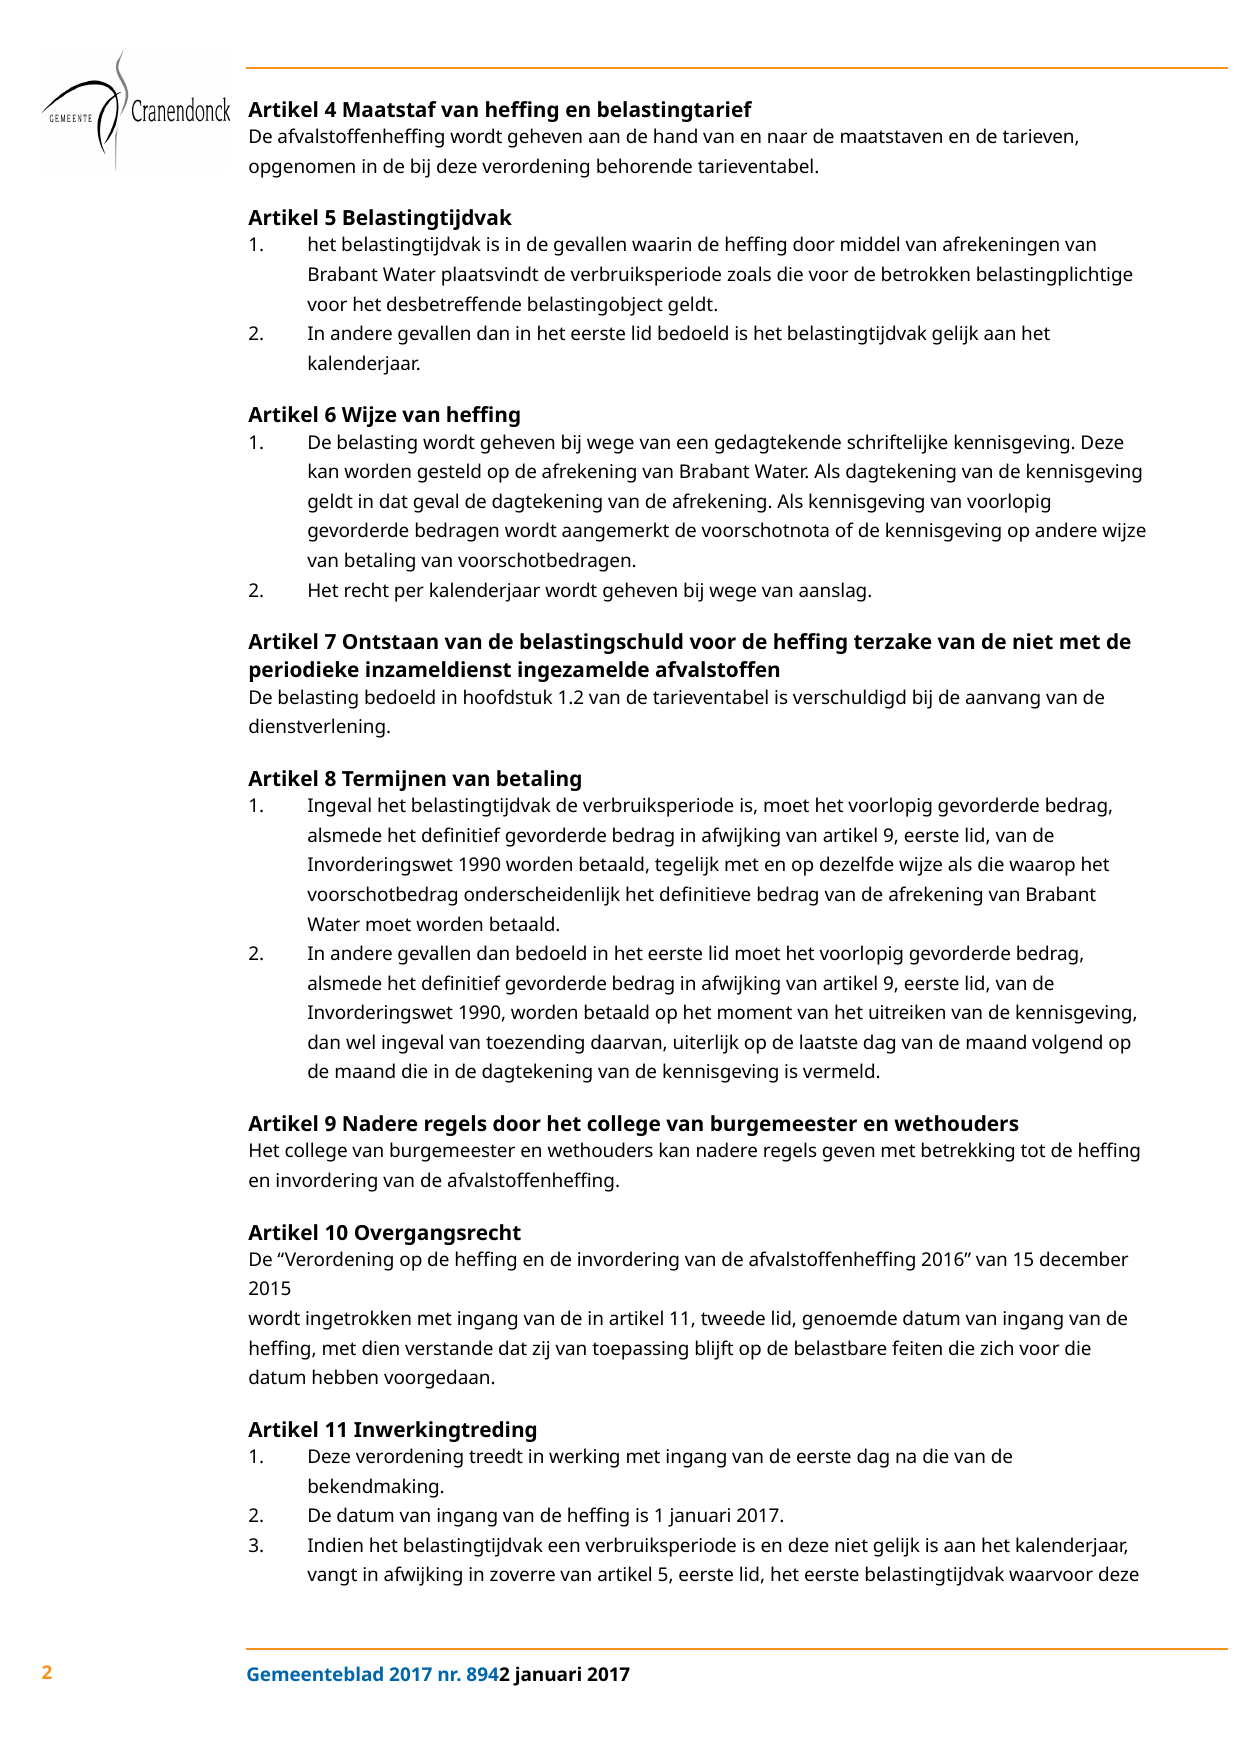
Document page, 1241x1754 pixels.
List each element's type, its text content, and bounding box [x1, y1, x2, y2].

text Artikel 9 Nadere regels door het college van burgemeester en wethouders [248, 1109, 1152, 1138]
list Het recht per kalenderjaar wordt geheven bij wege van aanslag. [248, 577, 1152, 602]
list Ingeval het belastingtijdvak de verbruiksperiode is, moet het voorlopig gevorderde bedrag, alsmede het definitief gevorderde bedrag in afwijking van artikel 9, eerste lid, van de Invorderingswet 1990 worden betaald, tegelijk met en op dezelfde wijze als die waarop het voorschotbedrag onderscheidenlijk het definitieve bedrag van de afrekening van Brabant Water moet worden betaald. [248, 792, 1152, 937]
list Deze verordening treedt in werking met ingang van de eerste dag na die van de bekendmaking. [248, 1443, 1152, 1498]
text Artikel 10 Overgangsrecht [248, 1218, 1152, 1246]
text wordt ingetrokken met ingang van de in artikel 11, tweede lid, genoemde datum van ingang van de heffing, met dien verstande dat zij van toepassing blijft op de belastbare feiten die zich voor die datum hebben voorgedaan. [248, 1305, 1152, 1390]
list In andere gevallen dan in het eerste lid bedoeld is het belastingtijdvak gelijk aan het kalenderjaar. [248, 320, 1152, 376]
text Artikel 4 Maatstaf van heffing en belastingtarief [248, 95, 1152, 123]
text De afvalstoffenheffing wordt geheven aan de hand van en naar de maatstaven en de tarieven, opgenomen in de bij deze verordening behorende tarieventabel. [248, 123, 1152, 178]
list De belasting wordt geheven bij wege van een gedagtekende schriftelijke kennisgeving. Deze kan worden gesteld op de afrekening van Brabant Water. Als dagtekening van de kennisgeving geldt in dat geval de dagtekening van de afrekening. Als kennisgeving van voorlopig gevorderde bedragen wordt aangemerkt de voorschotnota of de kennisgeving op andere wijze van betaling van voorschotbedragen. [248, 429, 1152, 573]
text De belasting bedoeld in hoofdstuk 1.2 van de tarieventabel is verschuldigd bij de aanvang van de dienstverlening. [248, 684, 1152, 739]
text Artikel 7 Ontstaan van de belastingschuld voor de heffing terzake van de niet met de periodieke inzameldienst ingezamelde afvalstoffen [248, 627, 1152, 684]
text Artikel 11 Inwerkingtreding [248, 1415, 1152, 1443]
text Artikel 8 Termijnen van betaling [248, 764, 1152, 792]
picture [41, 47, 231, 172]
list In andere gevallen dan bedoeld in het eerste lid moet het voorlopig gevorderde bedrag, alsmede het definitief gevorderde bedrag in afwijking van artikel 9, eerste lid, van de Invorderingswet 1990, worden betaald op het moment van het uitreiken van de kennisgeving, dan wel ingeval van toezending daarvan, uiterlijk op de laatste dag van de maand volgend op de maand die in de dagtekening van de kennisgeving is vermeld. [248, 940, 1152, 1084]
list De datum van ingang van de heffing is 1 januari 2017. [248, 1502, 1152, 1528]
text Artikel 5 Belastingtijdvak [248, 203, 1152, 232]
list Indien het belastingtijdvak een verbruiksperiode is en deze niet gelijk is aan het kalenderjaar, vangt in afwijking in zoverre van artikel 5, eerste lid, het eerste belastingtijdvak waarvoor deze [248, 1532, 1152, 1587]
text De “Verordening op de heffing en de invordering van de afvalstoffenheffing 2016” van 15 december 2015 [248, 1246, 1152, 1301]
list het belastingtijdvak is in de gevallen waarin de heffing door middel van afrekeningen van Brabant Water plaatsvindt de verbruiksperiode zoals die voor de betrokken belastingplichtige voor het desbetreffende belastingobject geldt. [248, 232, 1152, 317]
text Het college van burgemeester en wethouders kan nadere regels geven met betrekking tot de heffing en invordering van de afvalstoffenheffing. [248, 1138, 1152, 1193]
text Artikel 6 Wijze van heffing [248, 400, 1152, 429]
